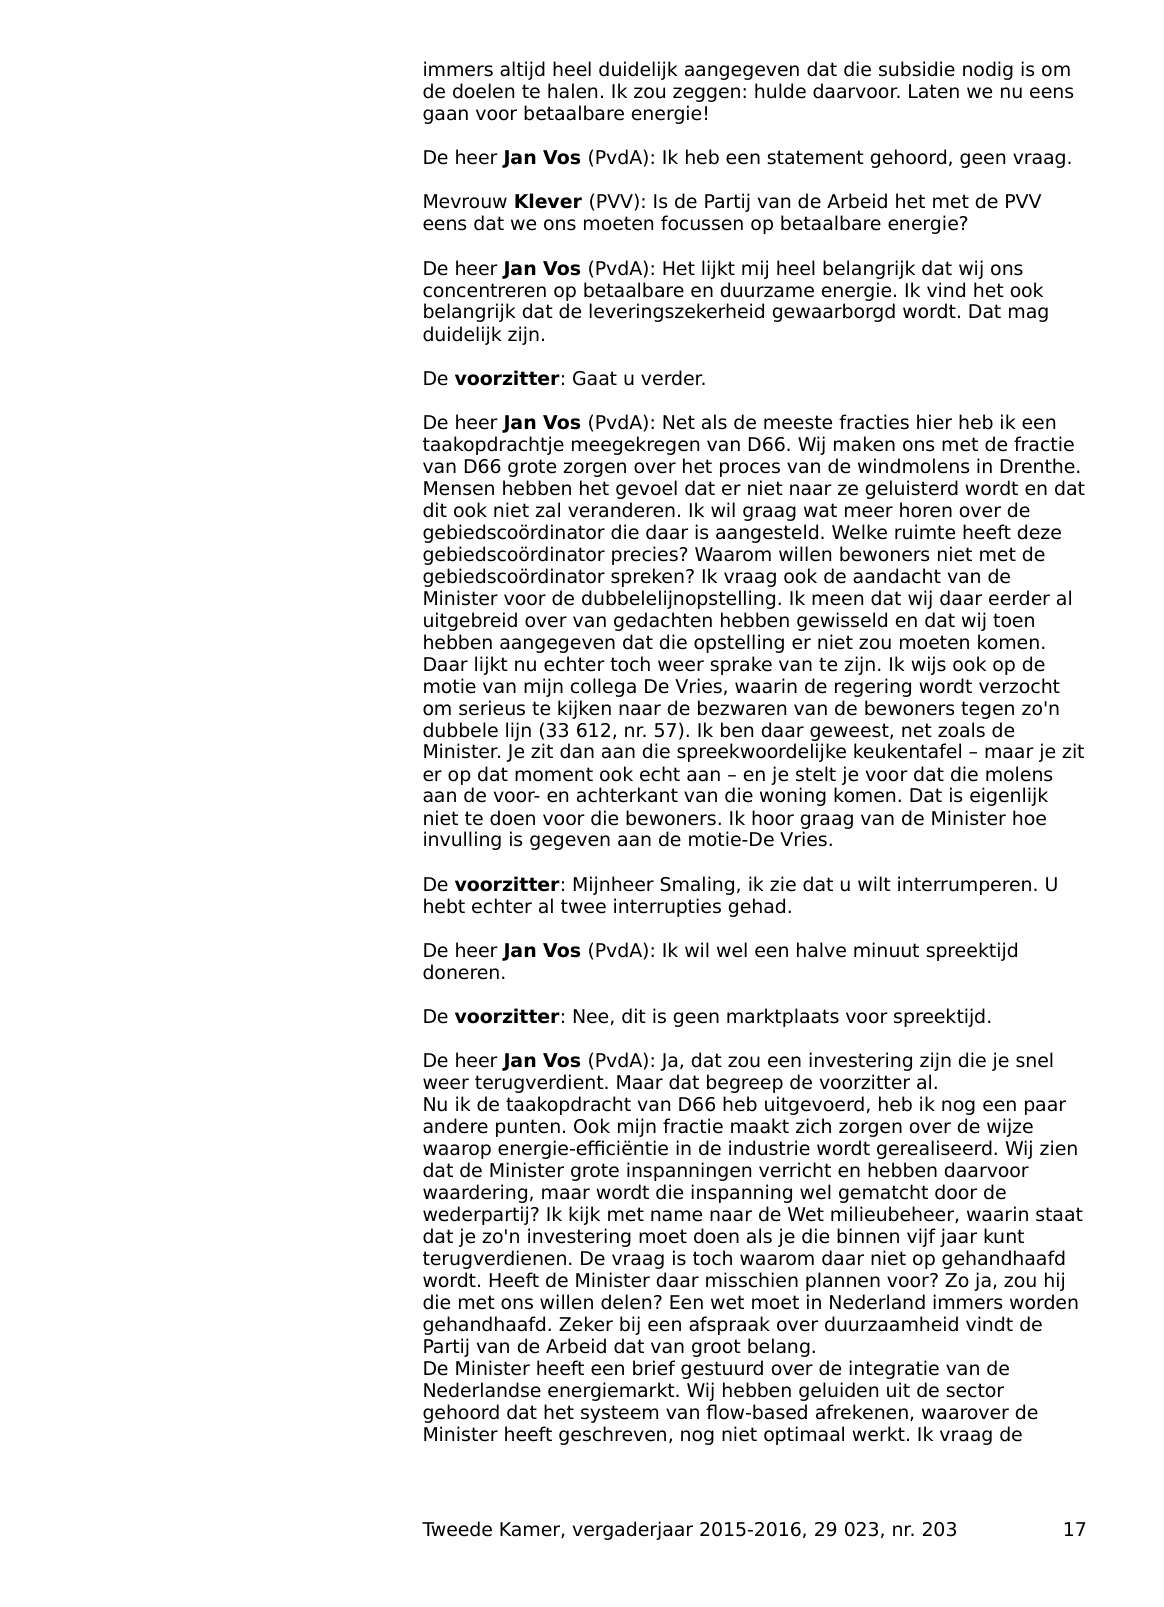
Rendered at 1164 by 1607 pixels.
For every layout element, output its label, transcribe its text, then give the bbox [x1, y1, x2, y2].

text De heer Jan Vos (PvdA): Net als de meeste fracties hier heb ik een taakopdrachtje meegekregen van D66. Wij maken ons met de fractie van D66 grote zorgen over het proces van de windmolens in Drenthe. Mensen hebben het gevoel dat er niet naar ze geluisterd wordt en dat dit ook niet zal veranderen. Ik wil graag wat meer horen over de gebiedscoördinator die daar is aangesteld. Welke ruimte heeft deze gebiedscoördinator precies? Waarom willen bewoners niet met de gebiedscoördinator spreken? Ik vraag ook de aandacht van de Minister voor de dubbelelijnopstelling. Ik meen dat wij daar eerder al uitgebreid over van gedachten hebben gewisseld en dat wij toen hebben aangegeven dat die opstelling er niet zou moeten komen. Daar lijkt nu echter toch weer sprake van te zijn. Ik wijs ook op de motie van mijn collega De Vries, waarin de regering wordt verzocht om serieus te kijken naar de bezwaren van de bewoners tegen zo'n dubbele lijn (33 612, nr. 57). Ik ben daar geweest, net zoals de Minister. Je zit dan aan die spreekwoordelijke keukentafel – maar je zit er op dat moment ook echt aan – en je stelt je voor dat die molens aan de voor- en achterkant van die woning komen. Dat is eigenlijk niet te doen voor die bewoners. Ik hoor graag van de Minister hoe invulling is gegeven aan de motie-De Vries. [422, 412, 1087, 851]
text De voorzitter: Nee, dit is geen marktplaats voor spreektijd. [422, 1006, 1087, 1028]
text De heer Jan Vos (PvdA): Ja, dat zou een investering zijn die je snel weer terugverdient. Maar dat begreep de voorzitter al. [422, 1050, 1087, 1094]
text De heer Jan Vos (PvdA): Ik heb een statement gehoord, geen vraag. [422, 147, 1087, 169]
text Nu ik de taakopdracht van D66 heb uitgevoerd, heb ik nog een paar andere punten. Ook mijn fractie maakt zich zorgen over de wijze waarop energie-efficiëntie in de industrie wordt gerealiseerd. Wij zien dat de Minister grote inspanningen verricht en hebben daarvoor waardering, maar wordt die inspanning wel gematcht door de wederpartij? Ik kijk met name naar de Wet milieubeheer, waarin staat dat je zo'n investering moet doen als je die binnen vijf jaar kunt terugverdienen. De vraag is toch waarom daar niet op gehandhaafd wordt. Heeft de Minister daar misschien plannen voor? Zo ja, zou hij die met ons willen delen? Een wet moet in Nederland immers worden gehandhaafd. Zeker bij een afspraak over duurzaamheid vindt de Partij van de Arbeid dat van groot belang. [422, 1094, 1087, 1358]
text De voorzitter: Mijnheer Smaling, ik zie dat u wilt interrumperen. U hebt echter al twee interrupties gehad. [422, 873, 1087, 917]
text De Minister heeft een brief gestuurd over de integratie van de Nederlandse energiemarkt. Wij hebben geluiden uit de sector gehoord dat het systeem van flow-based afrekenen, waarover de Minister heeft geschreven, nog niet optimaal werkt. Ik vraag de [422, 1358, 1087, 1446]
text immers altijd heel duidelijk aangegeven dat die subsidie nodig is om de doelen te halen. Ik zou zeggen: hulde daarvoor. Laten we nu eens gaan voor betaalbare energie! [422, 59, 1087, 125]
text De heer Jan Vos (PvdA): Het lijkt mij heel belangrijk dat wij ons concentreren op betaalbare en duurzame energie. Ik vind het ook belangrijk dat de leveringszekerheid gewaarborgd wordt. Dat mag duidelijk zijn. [422, 257, 1087, 345]
text De voorzitter: Gaat u verder. [422, 368, 1087, 389]
text Mevrouw Klever (PVV): Is de Partij van de Arbeid het met de PVV eens dat we ons moeten focussen op betaalbare energie? [422, 191, 1087, 235]
text De heer Jan Vos (PvdA): Ik wil wel een halve minuut spreektijd doneren. [422, 940, 1087, 984]
